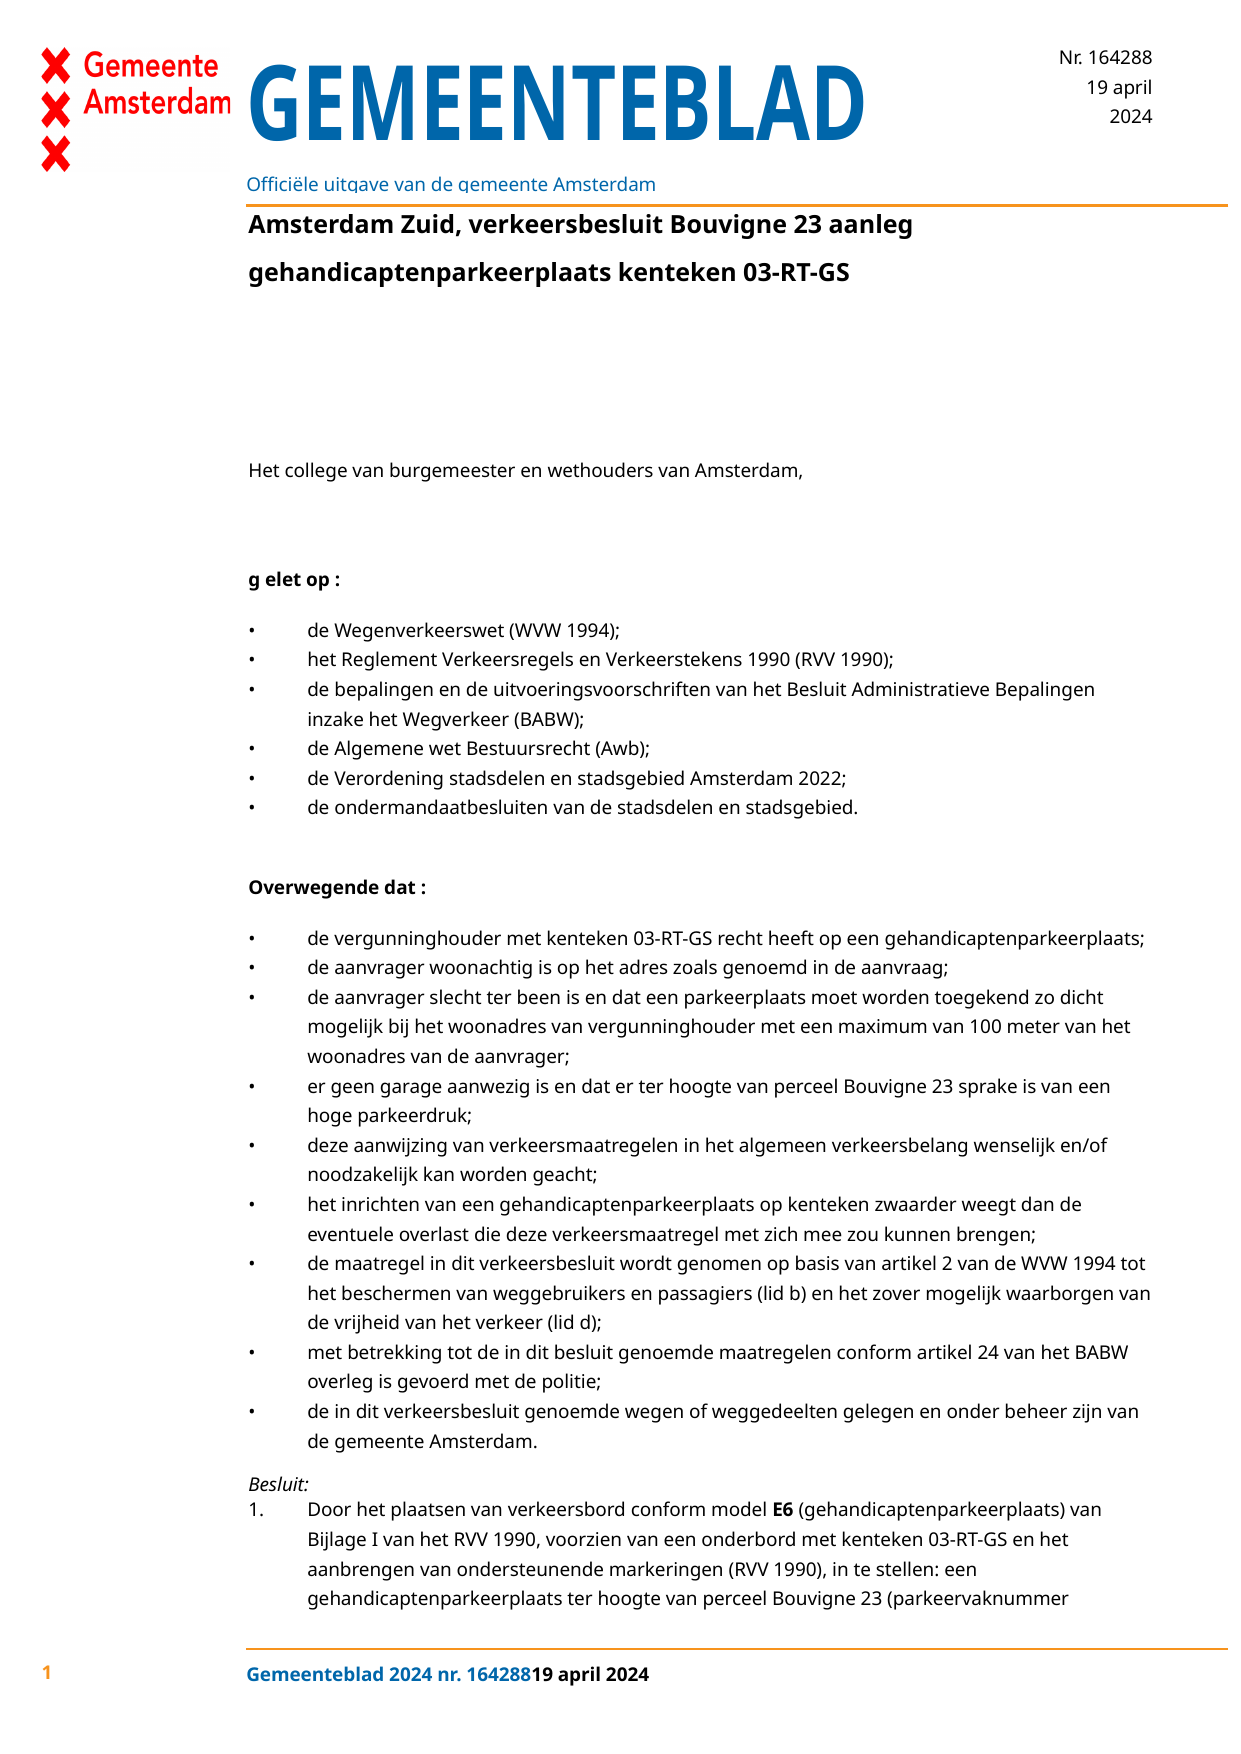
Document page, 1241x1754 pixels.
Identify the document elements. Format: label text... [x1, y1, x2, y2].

list Door het plaatsen van verkeersbord conform model E6 (gehandicaptenparkeerplaats) van Bijlage I van het RVV 1990, voorzien van een onderbord met kenteken 03-RT-GS en het aanbrengen van ondersteunende markeringen (RVV 1990), in te stellen: een gehandicaptenparkeerplaats ter hoogte van perceel Bouvigne 23 (parkeervaknummer [248, 1497, 1152, 1611]
list de aanvrager woonachtig is op het adres zoals genoemd in de aanvraag; [248, 954, 1152, 980]
list de vergunninghouder met kenteken 03-RT-GS recht heeft op een gehandicaptenparkeerplaats; [248, 925, 1152, 951]
list de in dit verkeersbesluit genoemde wegen of weggedeelten gelegen en onder beheer zijn van de gemeente Amsterdam. [248, 1398, 1152, 1453]
list deze aanwijzing van verkeersmaatregelen in het algemeen verkeersbelang wenselijk en/of noodzakelijk kan worden geacht; [248, 1132, 1152, 1187]
list de Wegenverkeerswet (WVW 1994); [248, 617, 1152, 643]
list de bepalingen en de uitvoeringsvoorschriften van het Besluit Administratieve Bepalingen inzake het Wegverkeer (BABW); [248, 676, 1152, 731]
text Amsterdam Zuid, verkeersbesluit Bouvigne 23 aanleg gehandicaptenparkeerplaats kenteken 03-RT-GS [248, 207, 1152, 288]
list het Reglement Verkeersregels en Verkeerstekens 1990 (RVV 1990); [248, 647, 1152, 672]
list er geen garage aanwezig is en dat er ter hoogte van perceel Bouvigne 23 sprake is van een hoge parkeerdruk; [248, 1073, 1152, 1128]
text g elet op : [248, 567, 1152, 592]
text Besluit: [248, 1471, 1152, 1497]
list de Verordening stadsdelen en stadsgebied Amsterdam 2022; [248, 765, 1152, 791]
list de maatregel in dit verkeersbesluit wordt genomen op basis van artikel 2 van de WVW 1994 tot het beschermen van weggebruikers en passagiers (lid b) en het zover mogelijk waarborgen van de vrijheid van het verkeer (lid d); [248, 1250, 1152, 1335]
text Het college van burgemeester en wethouders van Amsterdam, [248, 457, 1152, 483]
list het inrichten van een gehandicaptenparkeerplaats op kenteken zwaarder weegt dan de eventuele overlast die deze verkeersmaatregel met zich mee zou kunnen brengen; [248, 1191, 1152, 1246]
list de Algemene wet Bestuursrecht (Awb); [248, 735, 1152, 761]
list de ondermandaatbesluiten van de stadsdelen en stadsgebied. [248, 794, 1152, 820]
picture [41, 47, 231, 172]
list de aanvrager slecht ter been is en dat een parkeerplaats moet worden toegekend zo dicht mogelijk bij het woonadres van vergunninghouder met een maximum van 100 meter van het woonadres van de aanvrager; [248, 984, 1152, 1069]
list met betrekking tot de in dit besluit genoemde maatregelen conform artikel 24 van het BABW overleg is gevoerd met de politie; [248, 1339, 1152, 1394]
text Overwegende dat : [248, 874, 1152, 900]
